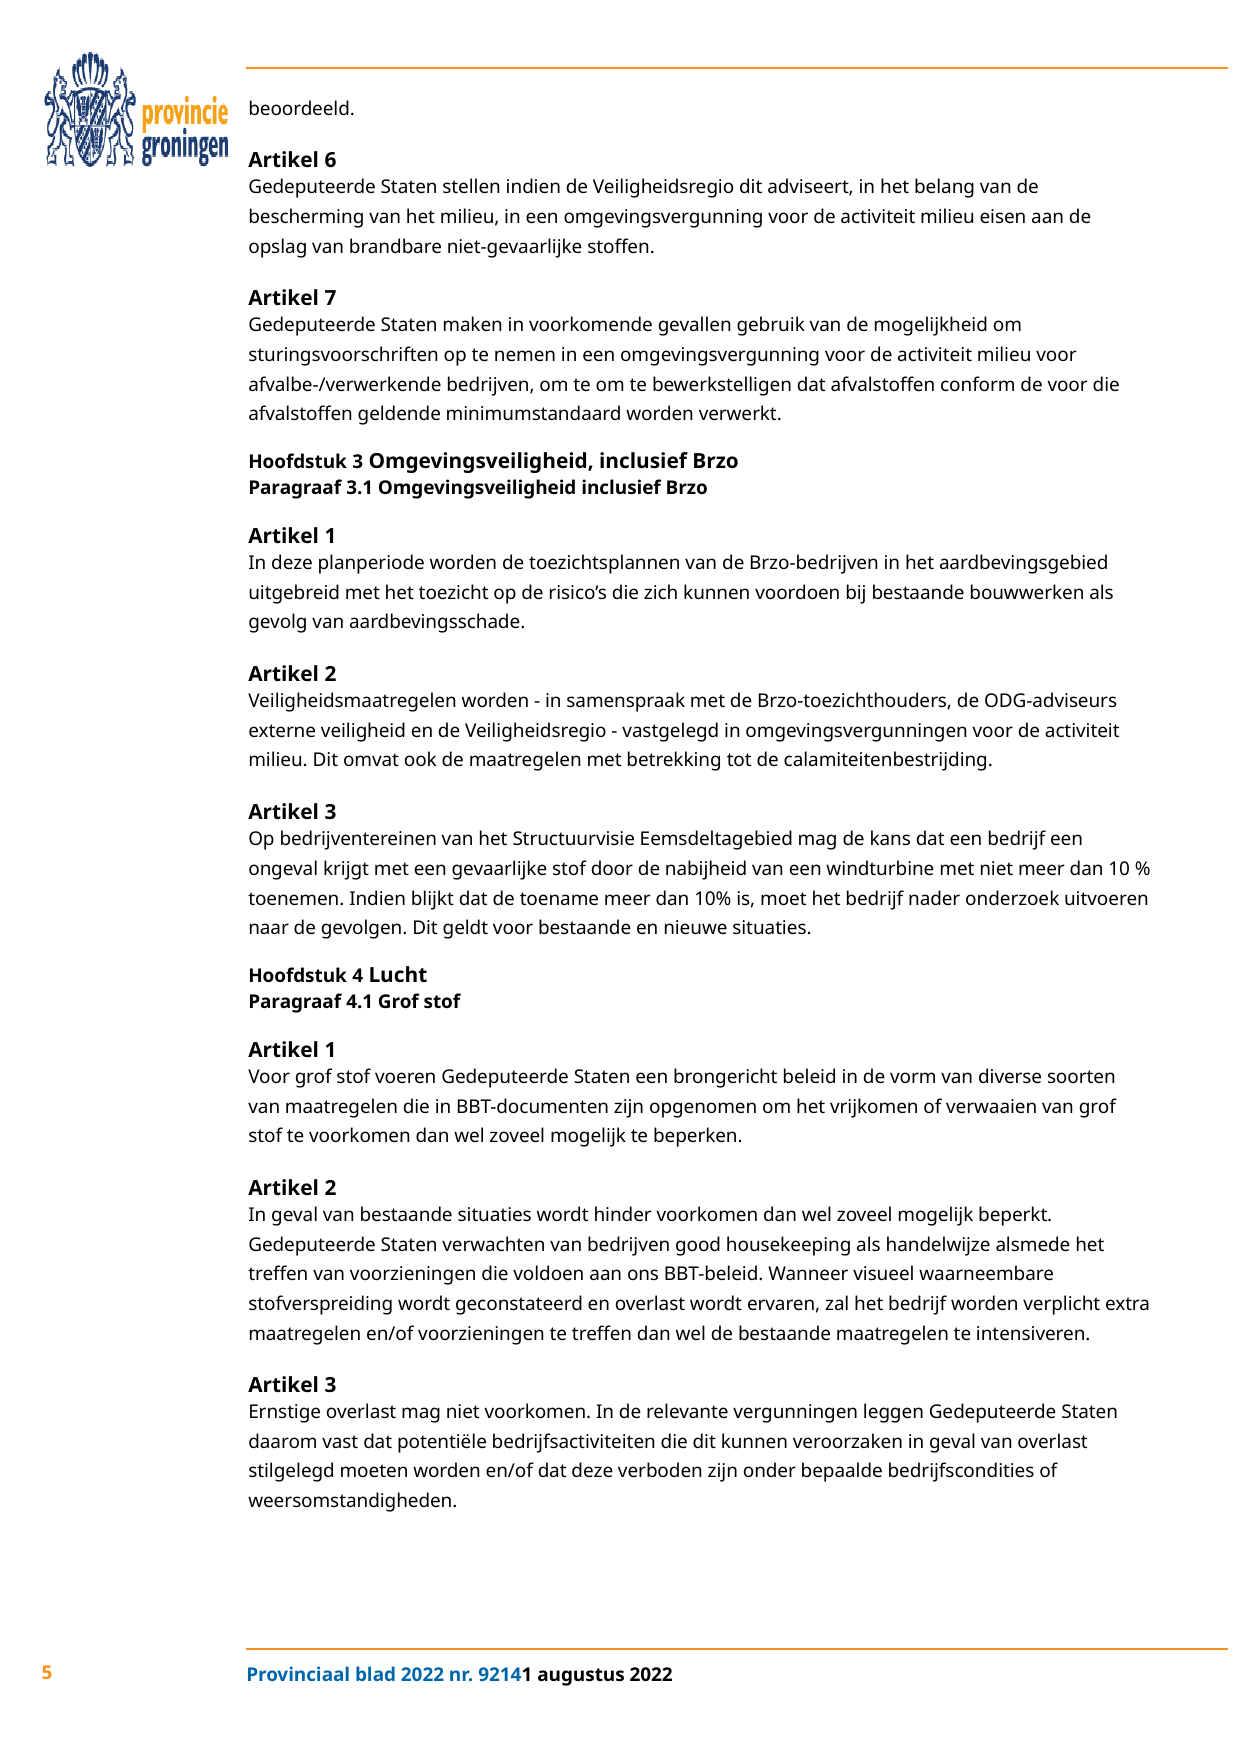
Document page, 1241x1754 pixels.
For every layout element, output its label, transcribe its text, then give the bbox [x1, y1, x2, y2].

text Artikel 2 [248, 1173, 1152, 1201]
text Artikel 6 [248, 145, 1152, 174]
text beoordeeld. [248, 95, 1152, 121]
text Ernstige overlast mag niet voorkomen. In de relevante vergunningen leggen Gedeputeerde Staten daarom vast dat potentiële bedrijfsactiviteiten die dit kunnen veroorzaken in geval van overlast stilgelegd moeten worden en/of dat deze verboden zijn onder bepaalde bedrijfscondities of weersomstandigheden. [248, 1398, 1152, 1513]
text Paragraaf 3.1 Omgevingsveiligheid inclusief Brzo [248, 474, 1152, 500]
text Artikel 2 [248, 659, 1152, 687]
text Artikel 1 [248, 521, 1152, 549]
text Gedeputeerde Staten stellen indien de Veiligheidsregio dit adviseert, in het belang van de bescherming van het milieu, in een omgevingsvergunning voor de activiteit milieu eisen aan de opslag van brandbare niet-gevaarlijke stoffen. [248, 174, 1152, 258]
text Artikel 3 [248, 797, 1152, 826]
text Hoofdstuk 3 Omgevingsveiligheid, inclusief Brzo [248, 446, 1152, 474]
text In deze planperiode worden de toezichtsplannen van de Brzo-bedrijven in het aardbevingsgebied uitgebreid met het toezicht op de risico’s die zich kunnen voordoen bij bestaande bouwwerken als gevolg van aardbevingsschade. [248, 549, 1152, 634]
picture [41, 47, 231, 172]
text Op bedrijventereinen van het Structuurvisie Eemsdeltagebied mag de kans dat een bedrijf een ongeval krijgt met een gevaarlijke stof door de nabijheid van een windturbine met niet meer dan 10 % toenemen. Indien blijkt dat de toename meer dan 10% is, moet het bedrijf nader onderzoek uitvoeren naar de gevolgen. Dit geldt voor bestaande en nieuwe situaties. [248, 826, 1152, 940]
text Artikel 7 [248, 283, 1152, 312]
text Veiligheidsmaatregelen worden - in samenspraak met de Brzo-toezichthouders, de ODG-adviseurs externe veiligheid en de Veiligheidsregio - vastgelegd in omgevingsvergunningen voor de activiteit milieu. Dit omvat ook de maatregelen met betrekking tot de calamiteitenbestrijding. [248, 687, 1152, 772]
text Artikel 1 [248, 1035, 1152, 1063]
text Hoofdstuk 4 Lucht [248, 960, 1152, 988]
text Gedeputeerde Staten maken in voorkomende gevallen gebruik van de mogelijkheid om sturingsvoorschriften op te nemen in een omgevingsvergunning voor de activiteit milieu voor afvalbe-/verwerkende bedrijven, om te om te bewerkstelligen dat afvalstoffen conform de voor die afvalstoffen geldende minimumstandaard worden verwerkt. [248, 312, 1152, 426]
text Paragraaf 4.1 Grof stof [248, 988, 1152, 1014]
text In geval van bestaande situaties wordt hinder voorkomen dan wel zoveel mogelijk beperkt. Gedeputeerde Staten verwachten van bedrijven good housekeeping als handelwijze alsmede het treffen van voorzieningen die voldoen aan ons BBT-beleid. Wanneer visueel waarneembare stofverspreiding wordt geconstateerd en overlast wordt ervaren, zal het bedrijf worden verplicht extra maatregelen en/of voorzieningen te treffen dan wel de bestaande maatregelen te intensiveren. [248, 1201, 1152, 1345]
text Voor grof stof voeren Gedeputeerde Staten een brongericht beleid in de vorm van diverse soorten van maatregelen die in BBT-documenten zijn opgenomen om het vrijkomen of verwaaien van grof stof te voorkomen dan wel zoveel mogelijk te beperken. [248, 1063, 1152, 1148]
text Artikel 3 [248, 1370, 1152, 1398]
